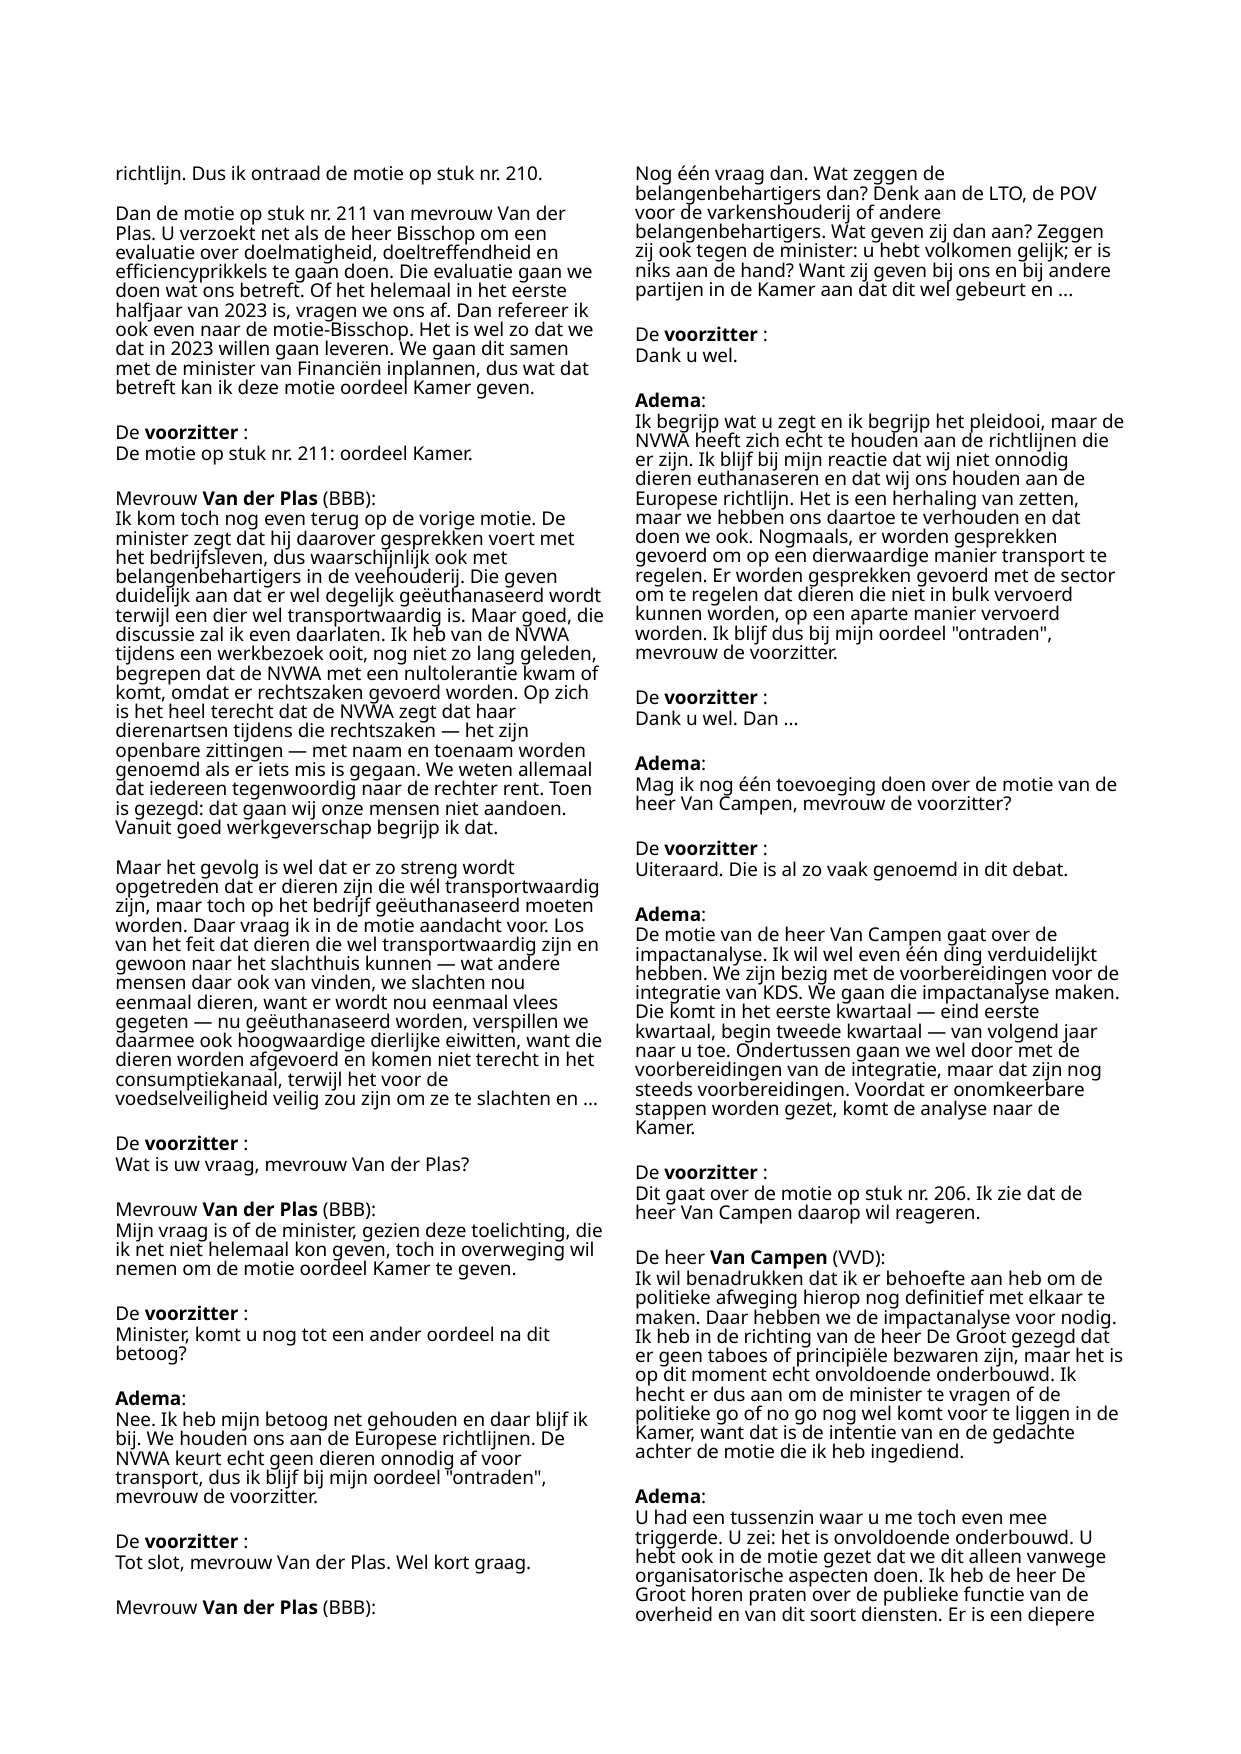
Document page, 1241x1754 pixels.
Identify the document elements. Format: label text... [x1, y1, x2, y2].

text De voorzitter : [115, 1300, 605, 1326]
text Adema: [635, 750, 1125, 776]
text U had een tussenzin waar u me toch even mee triggerde. U zei: het is onvoldoende onderbouwd. U hebt ook in de motie gezet dat we dit alleen vanwege organisatorische aspecten doen. Ik heb de heer De Groot horen praten over de publieke functie van de overheid en van dit soort diensten. Er is een diepere [635, 1509, 1125, 1625]
text richtlijn. Dus ik ontraad de motie op stuk nr. 210. [115, 165, 605, 184]
text Dit gaat over de motie op stuk nr. 206. Ik zie dat de heer Van Campen daarop wil reageren. [635, 1185, 1125, 1223]
text Minister, komt u nog tot een ander oordeel na dit betoog? [115, 1326, 605, 1364]
text Mevrouw Van der Plas (BBB): [115, 485, 605, 510]
text Wat is uw vraag, mevrouw Van der Plas? [115, 1156, 605, 1175]
text Adema: [635, 1484, 1125, 1509]
text De voorzitter : [115, 1130, 605, 1156]
text Ik wil benadrukken dat ik er behoefte aan heb om de politieke afweging hierop nog definitief met elkaar te maken. Daar hebben we de impactanalyse voor nodig. Ik heb in de richting van de heer De Groot gezegd dat er geen taboes of principiële bezwaren zijn, maar het is op dit moment echt onvoldoende onderbouwd. Ik hecht er dus aan om de minister te vragen of de politieke go of no go nog wel komt voor te liggen in de Kamer, want dat is de intentie van en de gedachte achter de motie die ik heb ingediend. [635, 1270, 1125, 1463]
text Ik begrijp wat u zegt en ik begrijp het pleidooi, maar de NVWA heeft zich echt te houden aan de richtlijnen die er zijn. Ik blijf bij mijn reactie dat wij niet onnodig dieren euthanaseren en dat wij ons houden aan de Europese richtlijn. Het is een herhaling van zetten, maar we hebben ons daartoe te verhouden en dat doen we ook. Nogmaals, er worden gesprekken gevoerd om op een dierwaardige manier transport te regelen. Er worden gesprekken gevoerd met de sector om te regelen dat dieren die niet in bulk vervoerd kunnen worden, op een aparte manier vervoerd worden. Ik blijf dus bij mijn oordeel "ontraden", mevrouw de voorzitter. [635, 413, 1125, 663]
text Tot slot, mevrouw Van der Plas. Wel kort graag. [115, 1554, 605, 1573]
text De heer Van Campen (VVD): [635, 1244, 1125, 1270]
text De voorzitter : [635, 321, 1125, 347]
text De voorzitter : [115, 1528, 605, 1554]
text Mag ik nog één toevoeging doen over de motie van de heer Van Campen, mevrouw de voorzitter? [635, 776, 1125, 814]
text Dan de motie op stuk nr. 211 van mevrouw Van der Plas. U verzoekt net als de heer Bisschop om een evaluatie over doelmatigheid, doeltreffendheid en efficiencyprikkels te gaan doen. Die evaluatie gaan we doen wat ons betreft. Of het helemaal in het eerste halfjaar van 2023 is, vragen we ons af. Dan refereer ik ook even naar de motie-Bisschop. Het is wel zo dat we dat in 2023 willen gaan leveren. We gaan dit samen met de minister van Financiën inplannen, dus wat dat betreft kan ik deze motie oordeel Kamer geven. [115, 205, 605, 398]
text De voorzitter : [635, 684, 1125, 710]
text Adema: [635, 387, 1125, 413]
text Uiteraard. Die is al zo vaak genoemd in dit debat. [635, 861, 1125, 880]
text Dank u wel. [635, 347, 1125, 366]
text Adema: [115, 1385, 605, 1411]
text De voorzitter : [635, 835, 1125, 861]
text Nog één vraag dan. Wat zeggen de belangenbehartigers dan? Denk aan de LTO, de POV voor de varkenshouderij of andere belangenbehartigers. Wat geven zij dan aan? Zeggen zij ook tegen de minister: u hebt volkomen gelijk; er is niks aan de hand? Want zij geven bij ons en bij andere partijen in de Kamer aan dat dit wel gebeurt en ... [635, 165, 1125, 300]
text Adema: [635, 901, 1125, 926]
text De voorzitter : [115, 419, 605, 444]
text Ik kom toch nog even terug op de vorige motie. De minister zegt dat hij daarover gesprekken voert met het bedrijfsleven, dus waarschijnlijk ook met belangenbehartigers in de veehouderij. Die geven duidelijk aan dat er wel degelijk geëuthanaseerd wordt terwijl een dier wel transportwaardig is. Maar goed, die discussie zal ik even daarlaten. Ik heb van de NVWA tijdens een werkbezoek ooit, nog niet zo lang geleden, begrepen dat de NVWA met een nultolerantie kwam of komt, omdat er rechtszaken gevoerd worden. Op zich is het heel terecht dat de NVWA zegt dat haar dierenartsen tijdens die rechtszaken — het zijn openbare zittingen — met naam en toenaam worden genoemd als er iets mis is gegaan. We weten allemaal dat iedereen tegenwoordig naar de rechter rent. Toen is gezegd: dat gaan wij onze mensen niet aandoen. Vanuit goed werkgeverschap begrijp ik dat. [115, 510, 605, 838]
text Mevrouw Van der Plas (BBB): [115, 1196, 605, 1222]
text Mijn vraag is of de minister, gezien deze toelichting, die ik net niet helemaal kon geven, toch in overweging wil nemen om de motie oordeel Kamer te geven. [115, 1222, 605, 1279]
text De motie van de heer Van Campen gaat over de impactanalyse. Ik wil wel even één ding verduidelijkt hebben. We zijn bezig met de voorbereidingen voor de integratie van KDS. We gaan die impactanalyse maken. Die komt in het eerste kwartaal — eind eerste kwartaal, begin tweede kwartaal — van volgend jaar naar u toe. Ondertussen gaan we wel door met de voorbereidingen van de integratie, maar dat zijn nog steeds voorbereidingen. Voordat er onomkeerbare stappen worden gezet, komt de analyse naar de Kamer. [635, 926, 1125, 1138]
text De motie op stuk nr. 211: oordeel Kamer. [115, 444, 605, 464]
text Mevrouw Van der Plas (BBB): [115, 1594, 605, 1620]
text De voorzitter : [635, 1159, 1125, 1185]
text Dank u wel. Dan … [635, 710, 1125, 729]
text Maar het gevolg is wel dat er zo streng wordt opgetreden dat er dieren zijn die wél transportwaardig zijn, maar toch op het bedrijf geëuthanaseerd moeten worden. Daar vraag ik in de motie aandacht voor. Los van het feit dat dieren die wel transportwaardig zijn en gewoon naar het slachthuis kunnen — wat andere mensen daar ook van vinden, we slachten nou eenmaal dieren, want er wordt nou eenmaal vlees gegeten — nu geëuthanaseerd worden, verspillen we daarmee ook hoogwaardige dierlijke eiwitten, want die dieren worden afgevoerd en komen niet terecht in het consumptiekanaal, terwijl het voor de voedselveiligheid veilig zou zijn om ze te slachten en … [115, 859, 605, 1109]
text Nee. Ik heb mijn betoog net gehouden en daar blijf ik bij. We houden ons aan de Europese richtlijnen. De NVWA keurt echt geen dieren onnodig af voor transport, dus ik blijf bij mijn oordeel "ontraden", mevrouw de voorzitter. [115, 1411, 605, 1507]
